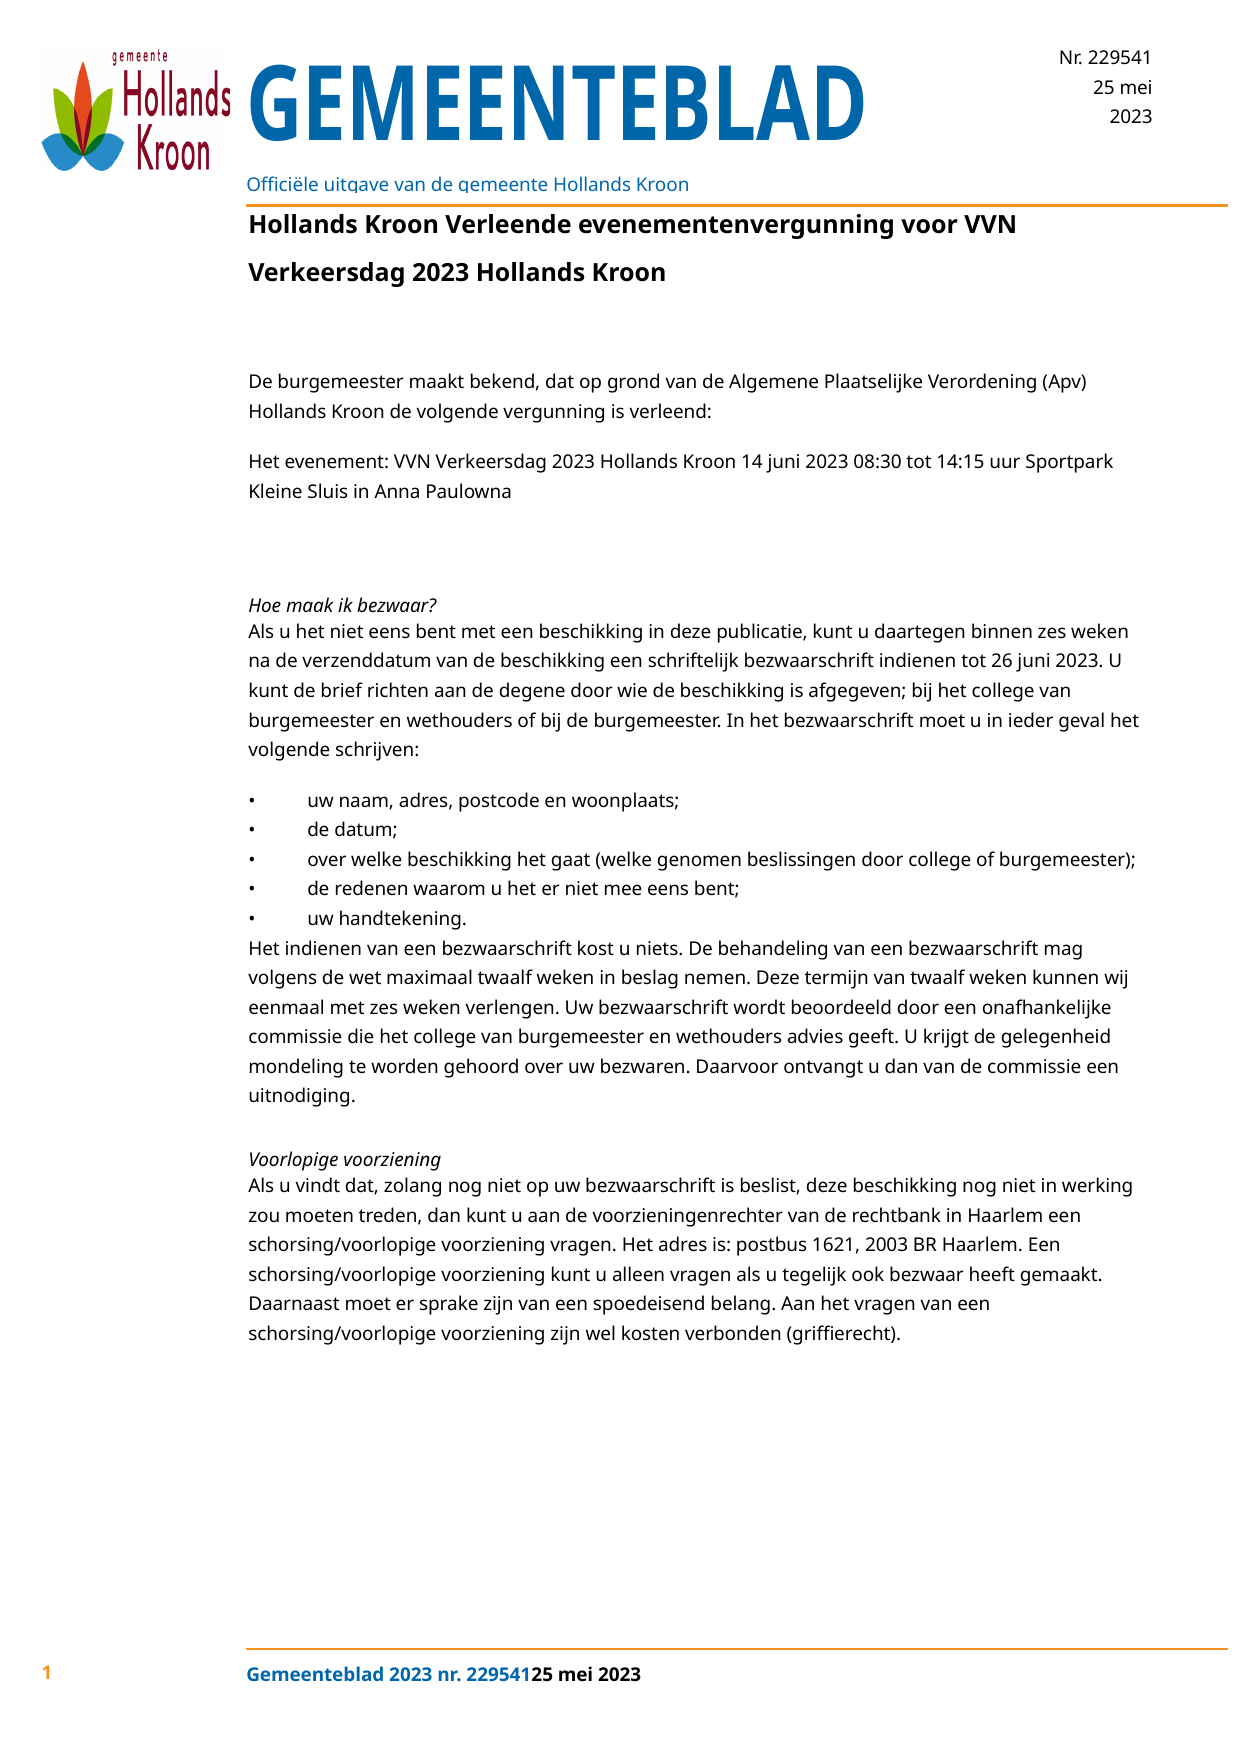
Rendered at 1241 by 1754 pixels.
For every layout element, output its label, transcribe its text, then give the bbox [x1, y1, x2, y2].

picture [41, 47, 231, 172]
text Hollands Kroon Verleende evenementenvergunning voor VVN Verkeersdag 2023 Hollands Kroon [248, 207, 1152, 288]
text Het indienen van een bezwaarschrift kost u niets. De behandeling van een bezwaarschrift mag volgens de wet maximaal twaalf weken in beslag nemen. Deze termijn van twaalf weken kunnen wij eenmaal met zes weken verlengen. Uw bezwaarschrift wordt beoordeeld door een onafhankelijke commissie die het college van burgemeester en wethouders advies geeft. U krijgt de gelegenheid mondeling te worden gehoord over uw bezwaren. Daarvoor ontvangt u dan van de commissie een uitnodiging. [248, 935, 1152, 1108]
list over welke beschikking het gaat (welke genomen beslissingen door college of burgemeester); [248, 846, 1152, 872]
text De burgemeester maakt bekend, dat op grond van de Algemene Plaatselijke Verordening (Apv) Hollands Kroon de volgende vergunning is verleend: [248, 368, 1152, 424]
text Voorlopige voorziening [248, 1147, 1152, 1172]
list uw naam, adres, postcode en woonplaats; [248, 787, 1152, 812]
list de datum; [248, 816, 1152, 842]
text Als u vindt dat, zolang nog niet op uw bezwaarschrift is beslist, deze beschikking nog niet in werking zou moeten treden, dan kunt u aan de voorzieningenrechter van de rechtbank in Haarlem een schorsing/voorlopige voorziening vragen. Het adres is: postbus 1621, 2003 BR Haarlem. Een schorsing/voorlopige voorziening kunt u alleen vragen als u tegelijk ook bezwaar heeft gemaakt. Daarnaast moet er sprake zijn van een spoedeisend belang. Aan het vragen van een schorsing/voorlopige voorziening zijn wel kosten verbonden (griffierecht). [248, 1172, 1152, 1346]
text Het evenement: VVN Verkeersdag 2023 Hollands Kroon 14 juni 2023 08:30 tot 14:15 uur Sportpark Kleine Sluis in Anna Paulowna [248, 448, 1152, 504]
text Hoe maak ik bezwaar? [248, 592, 1152, 618]
list de redenen waarom u het er niet mee eens bent; [248, 876, 1152, 901]
text Als u het niet eens bent met een beschikking in deze publicatie, kunt u daartegen binnen zes weken na de verzenddatum van de beschikking een schriftelijk bezwaarschrift indienen tot 26 juni 2023. U kunt de brief richten aan de degene door wie de beschikking is afgegeven; bij het college van burgemeester en wethouders of bij de burgemeester. In het bezwaarschrift moet u in ieder geval het volgende schrijven: [248, 618, 1152, 762]
list uw handtekening. [248, 905, 1152, 931]
